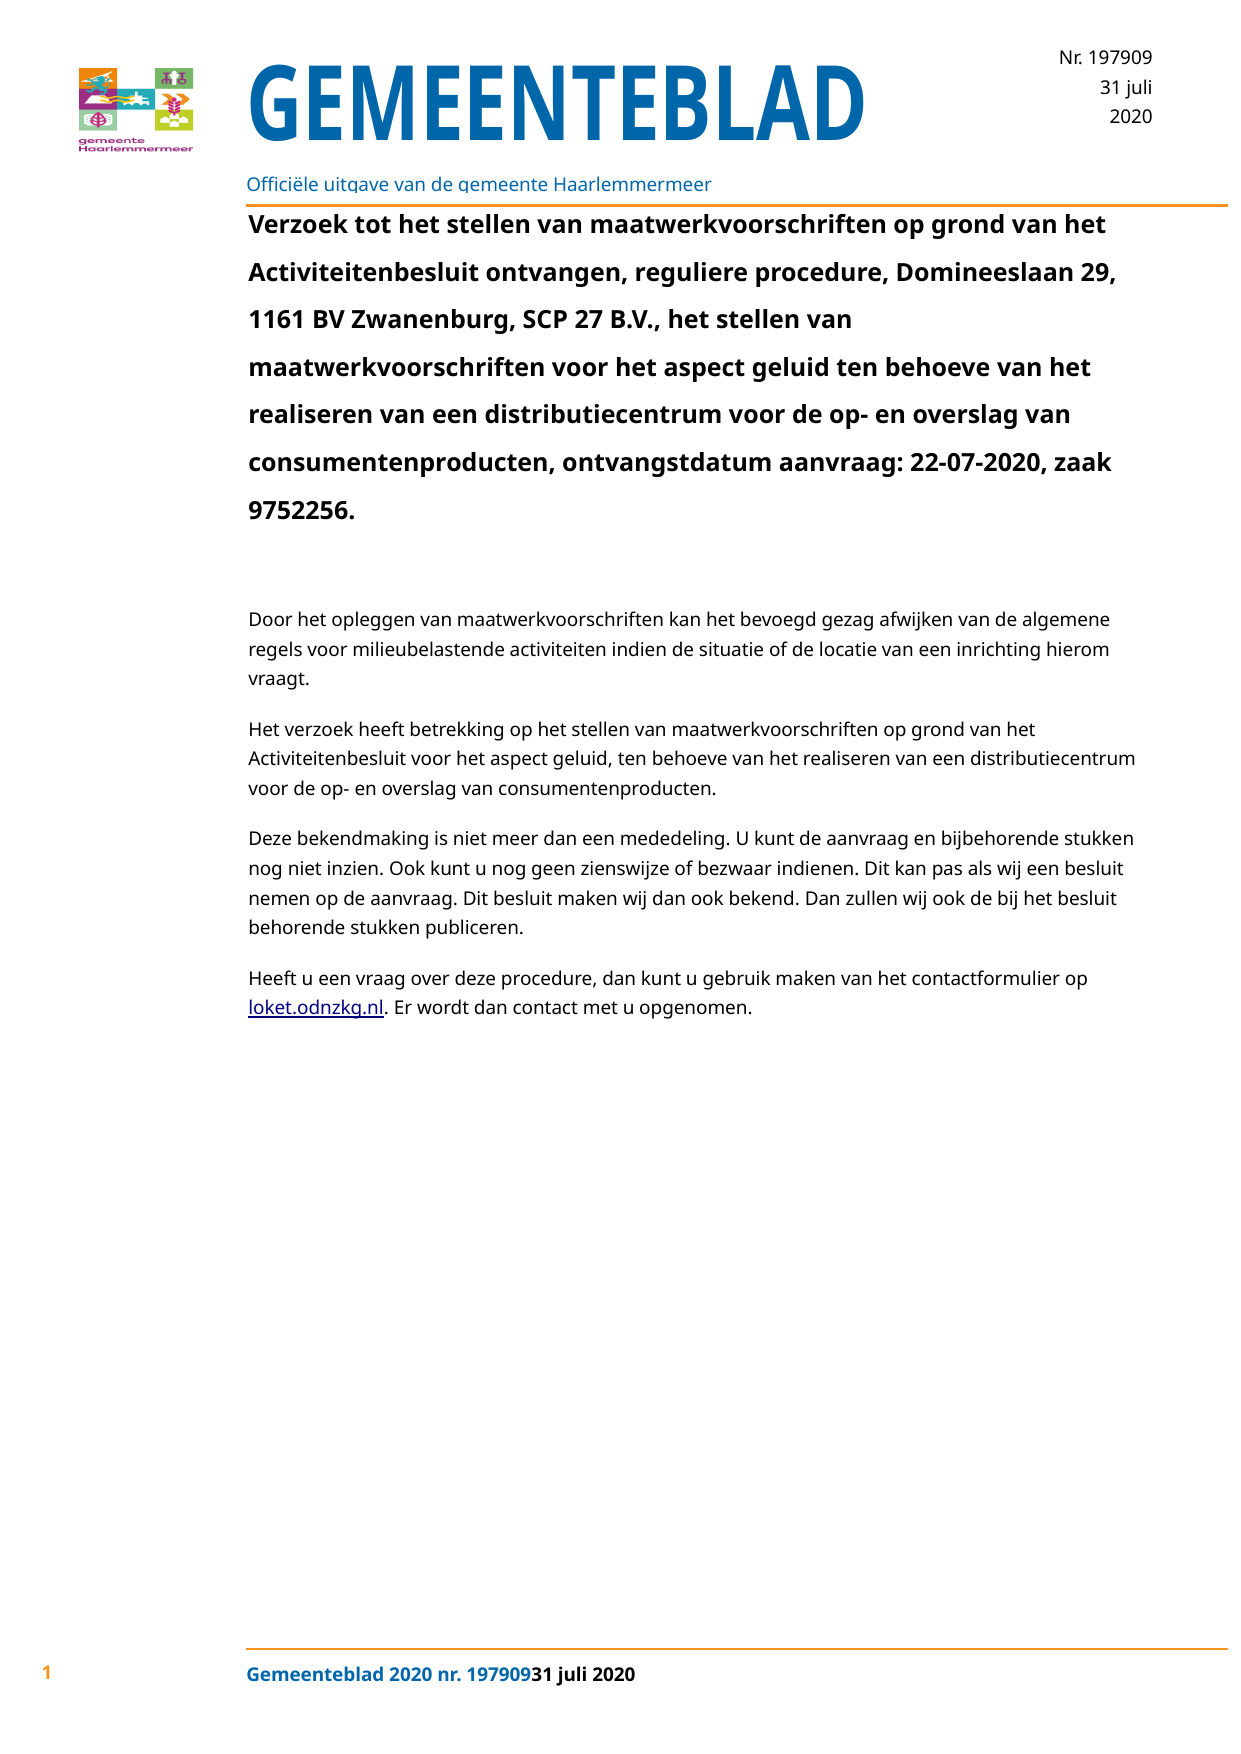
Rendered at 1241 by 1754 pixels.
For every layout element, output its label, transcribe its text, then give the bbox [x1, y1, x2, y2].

text Het verzoek heeft betrekking op het stellen van maatwerkvoorschriften op grond van het Activiteitenbesluit voor het aspect geluid, ten behoeve van het realiseren van een distributiecentrum voor de op- en overslag van consumentenproducten. [248, 716, 1152, 801]
text Deze bekendmaking is niet meer dan een mededeling. U kunt de aanvraag en bijbehorende stukken nog niet inzien. Ook kunt u nog geen zienswijze of bezwaar indienen. Dit kan pas als wij een besluit nemen op de aanvraag. Dit besluit maken wij dan ook bekend. Dan zullen wij ook de bij het besluit behorende stukken publiceren. [248, 826, 1152, 940]
picture [41, 47, 231, 172]
text Verzoek tot het stellen van maatwerkvoorschriften op grond van het Activiteitenbesluit ontvangen, reguliere procedure, Domineeslaan 29, 1161 BV Zwanenburg, SCP 27 B.V., het stellen van maatwerkvoorschriften voor het aspect geluid ten behoeve van het realiseren van een distributiecentrum voor de op- en overslag van consumentenproducten, ontvangstdatum aanvraag: 22-07-2020, zaak 9752256. [248, 207, 1152, 526]
text Heeft u een vraag over deze procedure, dan kunt u gebruik maken van het contactformulier op loket.odnzkg.nl. Er wordt dan contact met u opgenomen. [248, 965, 1152, 1020]
text Door het opleggen van maatwerkvoorschriften kan het bevoegd gezag afwijken van de algemene regels voor milieubelastende activiteiten indien de situatie of de locatie van een inrichting hierom vraagt. [248, 606, 1152, 691]
